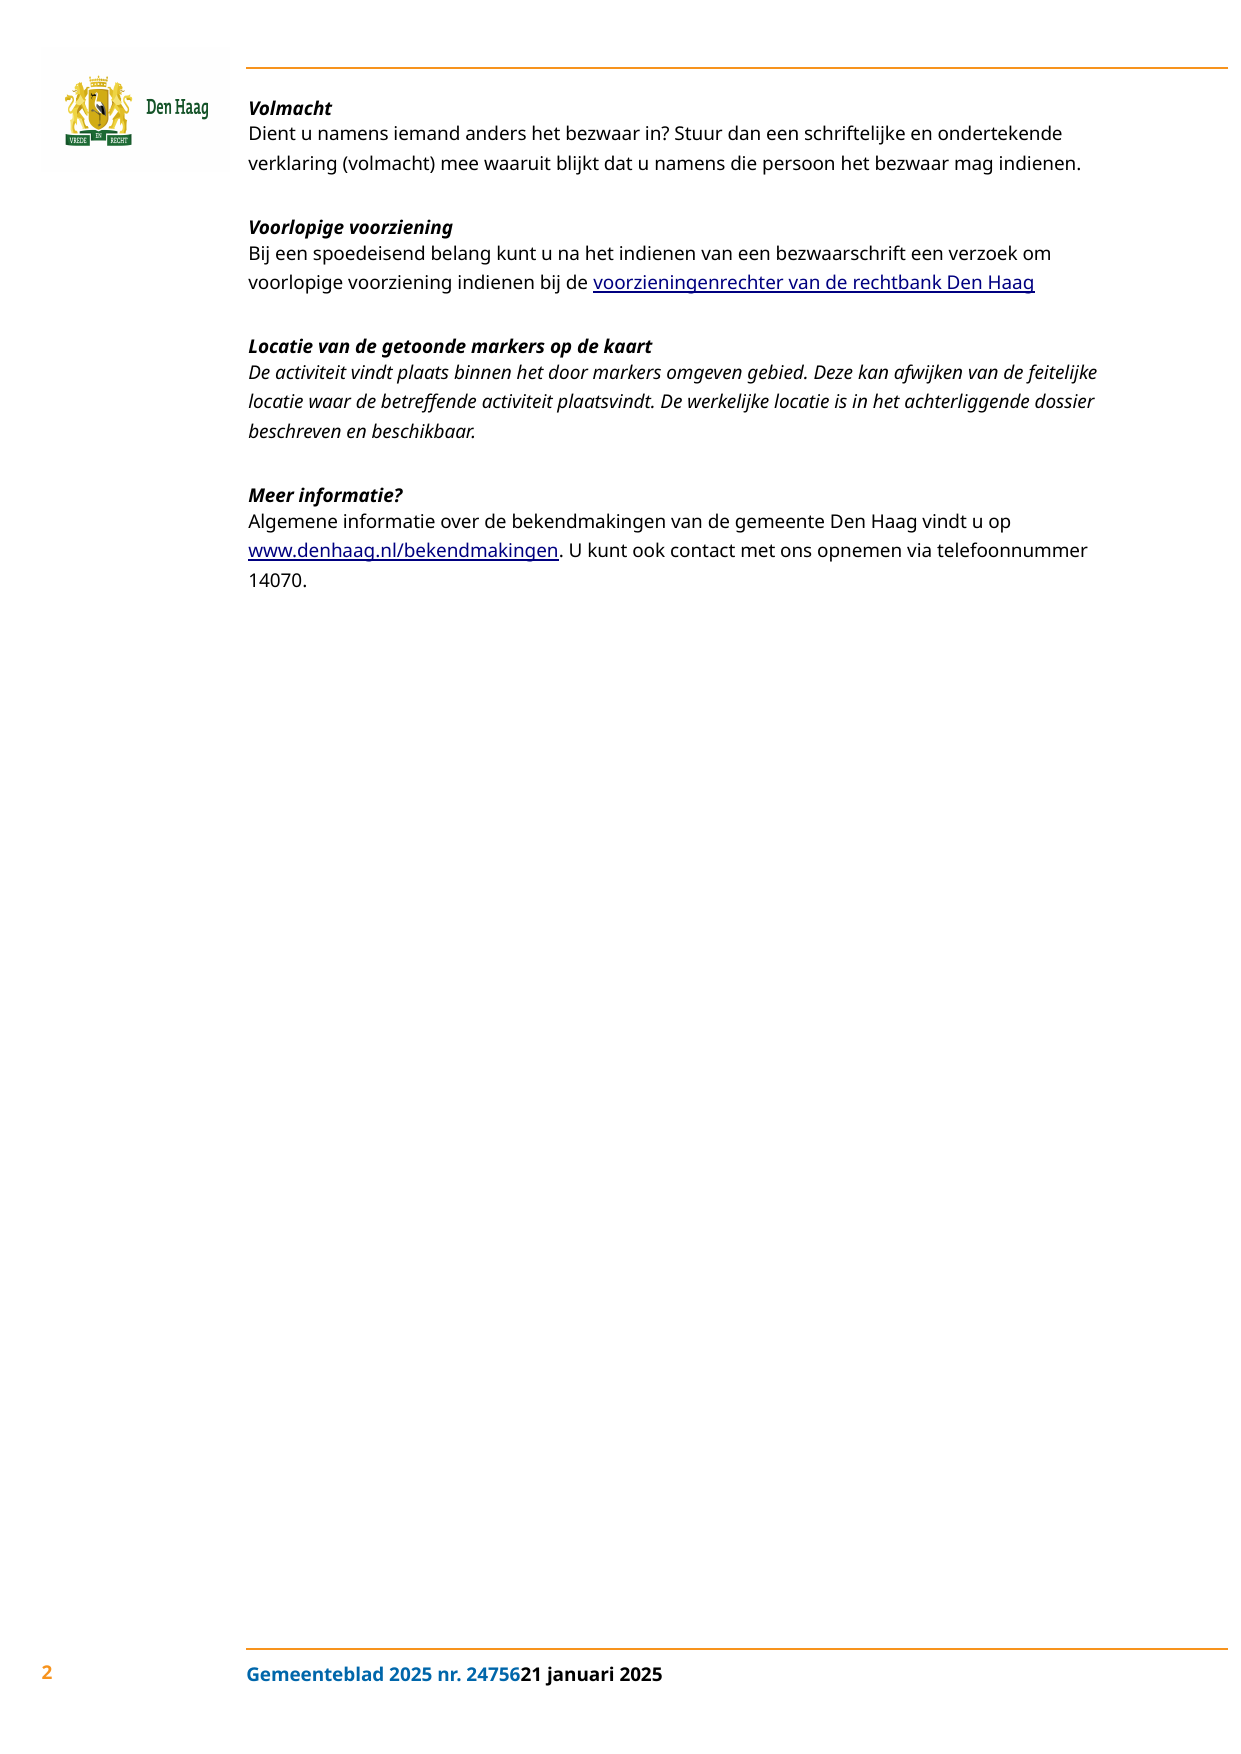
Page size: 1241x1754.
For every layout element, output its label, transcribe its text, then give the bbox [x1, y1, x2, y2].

text De activiteit vindt plaats binnen het door markers omgeven gebied. Deze kan afwijken van de feitelijke locatie waar de betreffende activiteit plaatsvindt. De werkelijke locatie is in het achterliggende dossier beschreven en beschikbaar. [248, 359, 1152, 444]
text Dient u namens iemand anders het bezwaar in? Stuur dan een schriftelijke en ondertekende verklaring (volmacht) mee waaruit blijkt dat u namens die persoon het bezwaar mag indienen. [248, 121, 1152, 176]
text Volmacht [248, 95, 1152, 121]
text Meer informatie? [248, 482, 1152, 508]
text Locatie van de getoonde markers op de kaart [248, 333, 1152, 359]
text Algemene informatie over de bekendmakingen van de gemeente Den Haag vindt u op www.denhaag.nl/bekendmakingen. U kunt ook contact met ons opnemen via telefoonnummer 14070. [248, 508, 1152, 593]
text Bij een spoedeisend belang kunt u na het indienen van een bezwaarschrift een verzoek om voorlopige voorziening indienen bij de voorzieningenrechter van de rechtbank Den Haag [248, 240, 1152, 295]
text Voorlopige voorziening [248, 214, 1152, 240]
picture [41, 47, 231, 172]
